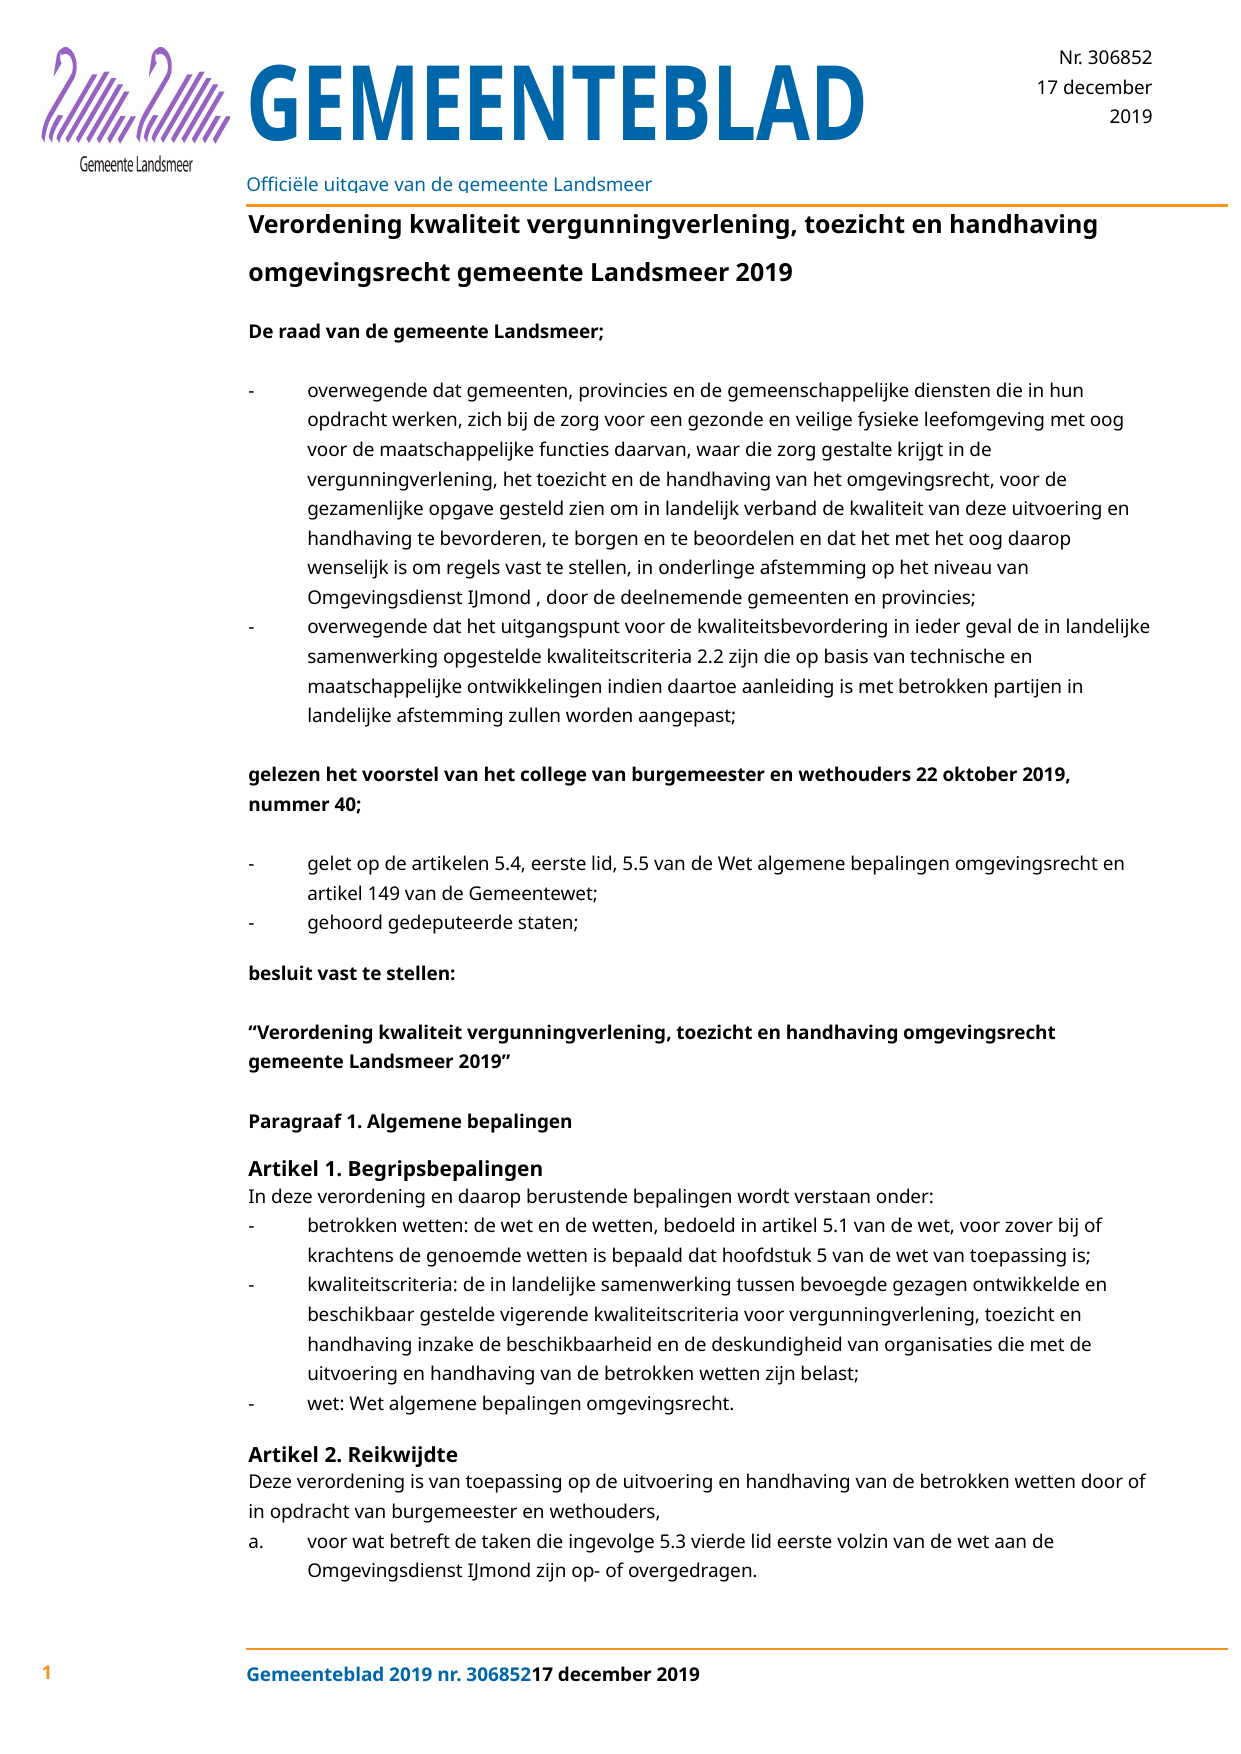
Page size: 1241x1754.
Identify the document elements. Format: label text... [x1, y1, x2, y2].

text De raad van de gemeente Landsmeer; [248, 318, 1152, 344]
text “Verordening kwaliteit vergunningverlening, toezicht en handhaving omgevingsrecht gemeente Landsmeer 2019” [248, 1019, 1152, 1074]
text Artikel 1. Begripsbepalingen [248, 1154, 1152, 1183]
list gelet op de artikelen 5.4, eerste lid, 5.5 van de Wet algemene bepalingen omgevingsrecht en artikel 149 van de Gemeentewet; [248, 850, 1152, 906]
text Deze verordening is van toepassing op de uitvoering en handhaving van de betrokken wetten door of in opdracht van burgemeester en wethouders, [248, 1469, 1152, 1524]
text besluit vast te stellen: [248, 960, 1152, 986]
text Verordening kwaliteit vergunningverlening, toezicht en handhaving omgevingsrecht gemeente Landsmeer 2019 [248, 207, 1152, 288]
list voor wat betreft de taken die ingevolge 5.3 vierde lid eerste volzin van de wet aan de Omgevingsdienst IJmond zijn op- of overgedragen. [248, 1528, 1152, 1583]
text gelezen het voorstel van het college van burgemeester en wethouders 22 oktober 2019, nummer 40; [248, 762, 1152, 817]
text Paragraaf 1. Algemene bepalingen [248, 1108, 1152, 1133]
text In deze verordening en daarop berustende bepalingen wordt verstaan onder: [248, 1183, 1152, 1208]
list wet: Wet algemene bepalingen omgevingsrecht. [248, 1390, 1152, 1416]
list betrokken wetten: de wet en de wetten, bedoeld in artikel 5.1 van de wet, voor zover bij of krachtens de genoemde wetten is bepaald dat hoofdstuk 5 van de wet van toepassing is; [248, 1212, 1152, 1268]
list kwaliteitscriteria: de in landelijke samenwerking tussen bevoegde gezagen ontwikkelde en beschikbaar gestelde vigerende kwaliteitscriteria voor vergunningverlening, toezicht en handhaving inzake de beschikbaarheid en de deskundigheid van organisaties die met de uitvoering en handhaving van de betrokken wetten zijn belast; [248, 1272, 1152, 1386]
list gehoord gedeputeerde staten; [248, 909, 1152, 935]
picture [41, 47, 231, 172]
list overwegende dat gemeenten, provincies en de gemeenschappelijke diensten die in hun opdracht werken, zich bij de zorg voor een gezonde en veilige fysieke leefomgeving met oog voor de maatschappelijke functies daarvan, waar die zorg gestalte krijgt in de vergunningverlening, het toezicht en de handhaving van het omgevingsrecht, voor de gezamenlijke opgave gesteld zien om in landelijk verband de kwaliteit van deze uitvoering en handhaving te bevorderen, te borgen en te beoordelen en dat het met het oog daarop wenselijk is om regels vast te stellen, in onderlinge afstemming op het niveau van Omgevingsdienst IJmond , door de deelnemende gemeenten en provincies; [248, 377, 1152, 610]
text Artikel 2. Reikwijdte [248, 1440, 1152, 1469]
list overwegende dat het uitgangspunt voor de kwaliteitsbevordering in ieder geval de in landelijke samenwerking opgestelde kwaliteitscriteria 2.2 zijn die op basis van technische en maatschappelijke ontwikkelingen indien daartoe aanleiding is met betrokken partijen in landelijke afstemming zullen worden aangepast; [248, 614, 1152, 728]
